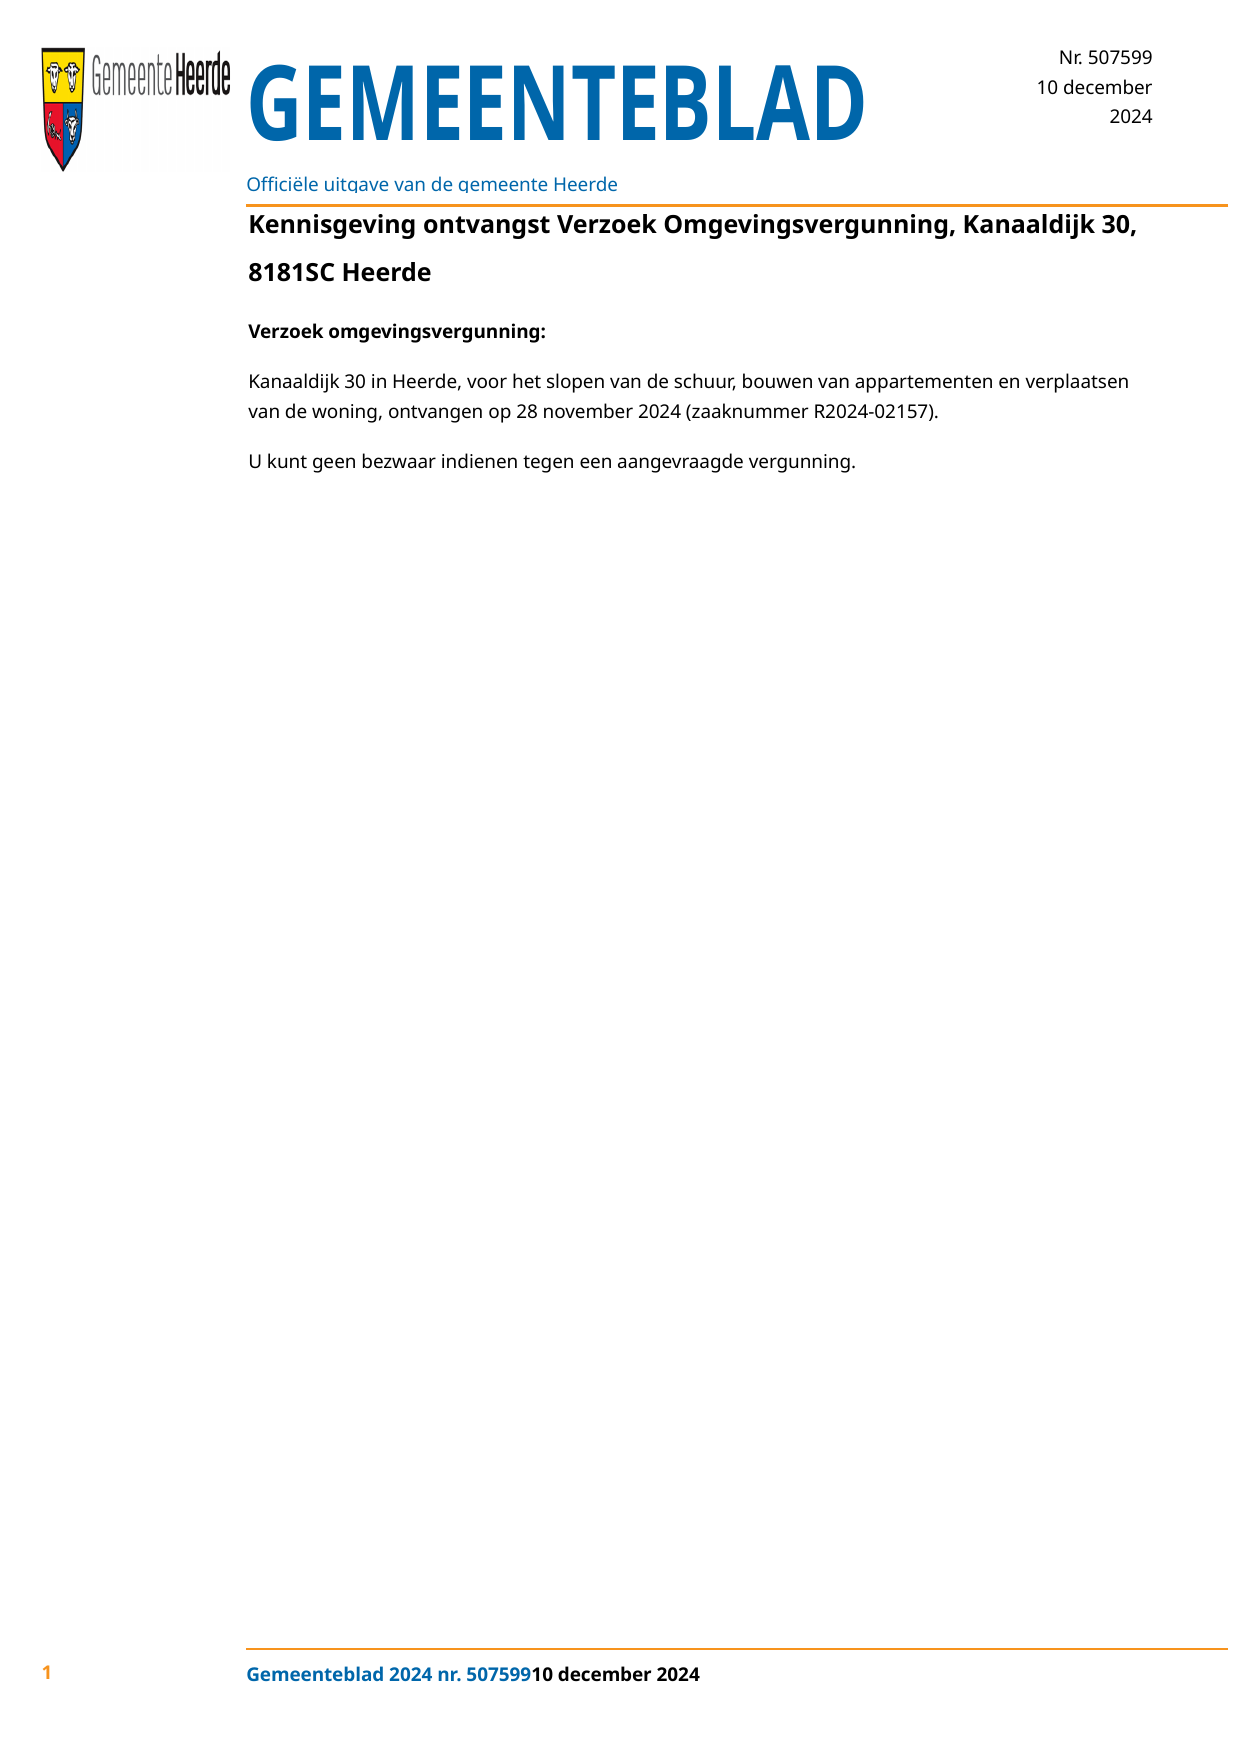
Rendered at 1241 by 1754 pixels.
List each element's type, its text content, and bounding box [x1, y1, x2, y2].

text Verzoek omgevingsvergunning: [248, 318, 1152, 344]
text U kunt geen bezwaar indienen tegen een aangevraagde vergunning. [248, 448, 1152, 474]
text Kennisgeving ontvangst Verzoek Omgevingsvergunning, Kanaaldijk 30, 8181SC Heerde [248, 207, 1152, 288]
picture [41, 47, 231, 172]
text Kanaaldijk 30 in Heerde, voor het slopen van de schuur, bouwen van appartementen en verplaatsen van de woning, ontvangen op 28 november 2024 (zaaknummer R2024-02157). [248, 368, 1152, 424]
